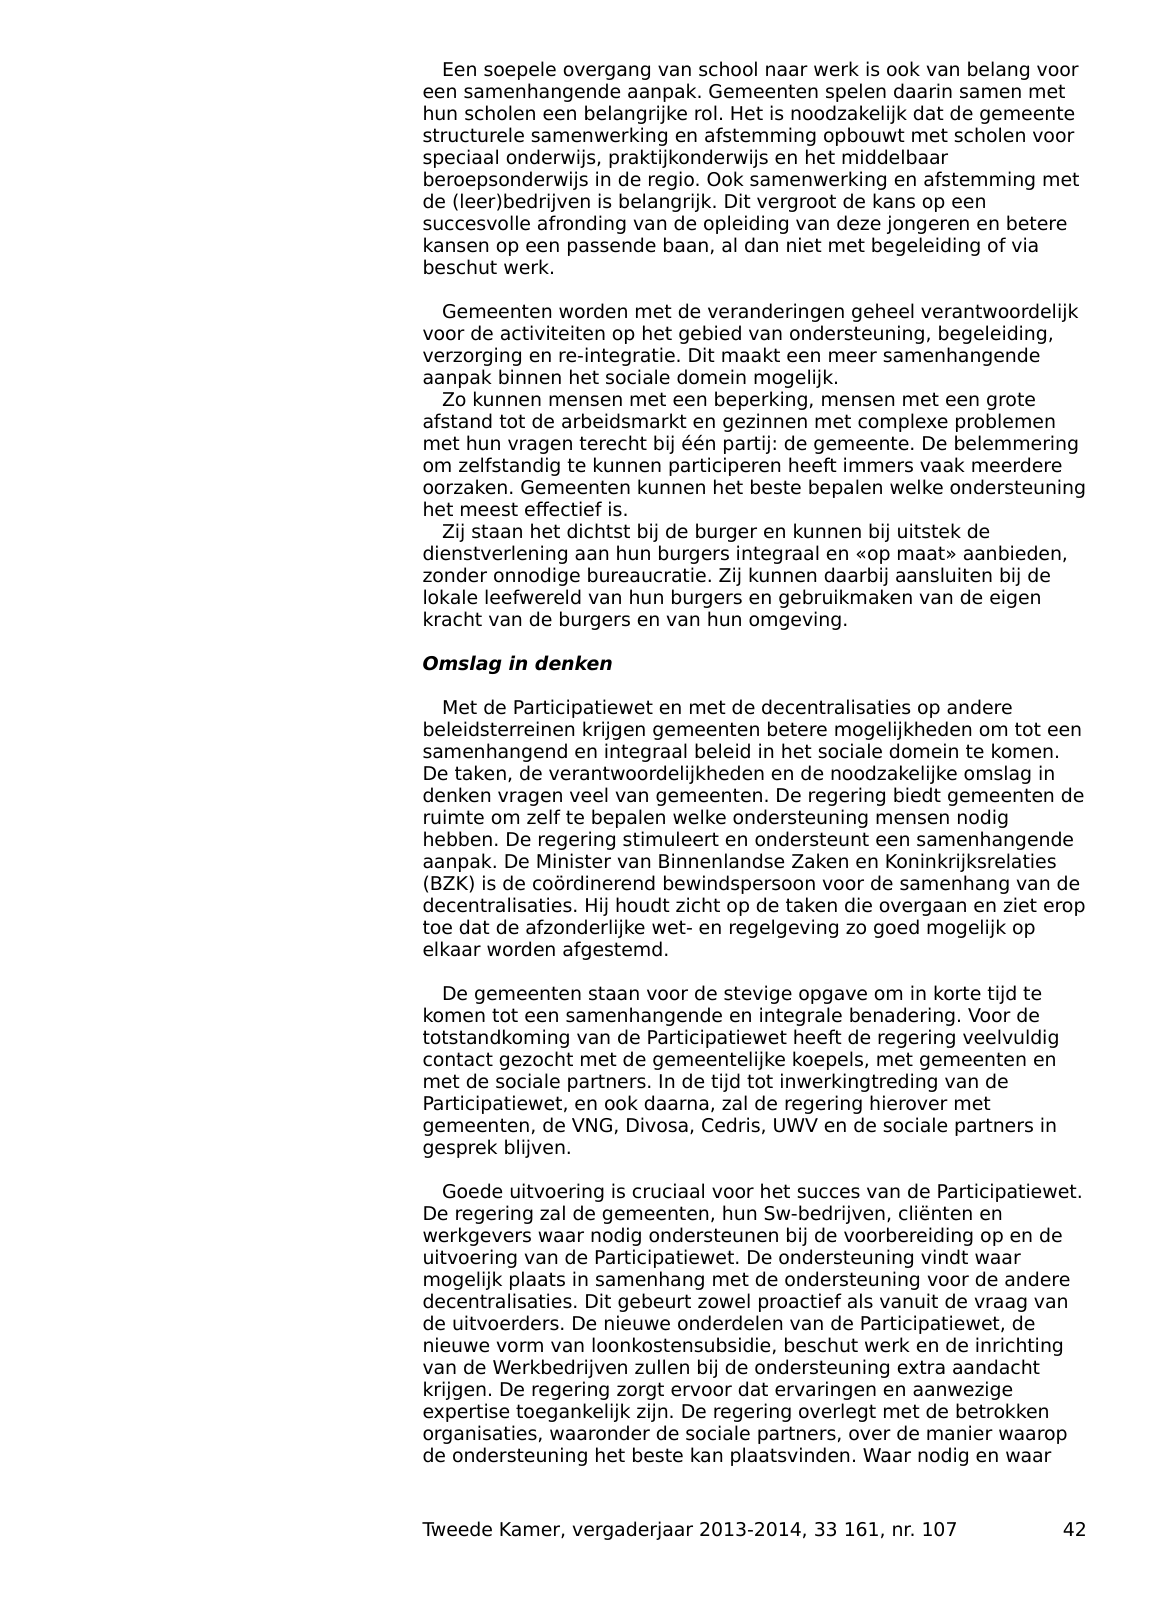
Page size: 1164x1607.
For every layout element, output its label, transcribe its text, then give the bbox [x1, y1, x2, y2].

text Met de Participatiewet en met de decentralisaties op andere beleidsterreinen krijgen gemeenten betere mogelijkheden om tot een samenhangend en integraal beleid in het sociale domein te komen. De taken, de verantwoordelijkheden en de noodzakelijke omslag in denken vragen veel van gemeenten. De regering biedt gemeenten de ruimte om zelf te bepalen welke ondersteuning mensen nodig hebben. De regering stimuleert en ondersteunt een samenhangende aanpak. De Minister van Binnenlandse Zaken en Koninkrijksrelaties (BZK) is de coördinerend bewindspersoon voor de samenhang van de decentralisaties. Hij houdt zicht op de taken die overgaan en ziet erop toe dat de afzonderlijke wet- en regelgeving zo goed mogelijk op elkaar worden afgestemd. [422, 697, 1087, 961]
text De gemeenten staan voor de stevige opgave om in korte tijd te komen tot een samenhangende en integrale benadering. Voor de totstandkoming van de Participatiewet heeft de regering veelvuldig contact gezocht met de gemeentelijke koepels, met gemeenten en met de sociale partners. In de tijd tot inwerkingtreding van de Participatiewet, en ook daarna, zal de regering hierover met gemeenten, de VNG, Divosa, Cedris, UWV en de sociale partners in gesprek blijven. [422, 983, 1087, 1159]
text Gemeenten worden met de veranderingen geheel verantwoordelijk voor de activiteiten op het gebied van ondersteuning, begeleiding, verzorging en re-integratie. Dit maakt een meer samenhangende aanpak binnen het sociale domein mogelijk. [422, 301, 1087, 389]
text Goede uitvoering is cruciaal voor het succes van de Participatiewet. De regering zal de gemeenten, hun Sw-bedrijven, cliënten en werkgevers waar nodig ondersteunen bij de voorbereiding op en de uitvoering van de Participatiewet. De ondersteuning vindt waar mogelijk plaats in samenhang met de ondersteuning voor de andere decentralisaties. Dit gebeurt zowel proactief als vanuit de vraag van de uitvoerders. De nieuwe onderdelen van de Participatiewet, de nieuwe vorm van loonkostensubsidie, beschut werk en de inrichting van de Werkbedrijven zullen bij de ondersteuning extra aandacht krijgen. De regering zorgt ervoor dat ervaringen en aanwezige expertise toegankelijk zijn. De regering overlegt met de betrokken organisaties, waaronder de sociale partners, over de manier waarop de ondersteuning het beste kan plaatsvinden. Waar nodig en waar [422, 1181, 1087, 1467]
text Zij staan het dichtst bij de burger en kunnen bij uitstek de dienstverlening aan hun burgers integraal en «op maat» aanbieden, zonder onnodige bureaucratie. Zij kunnen daarbij aansluiten bij de lokale leefwereld van hun burgers en gebruikmaken van de eigen kracht van de burgers en van hun omgeving. [422, 521, 1087, 631]
subtitle Omslag in denken [422, 653, 1087, 675]
text Zo kunnen mensen met een beperking, mensen met een grote afstand tot de arbeidsmarkt en gezinnen met complexe problemen met hun vragen terecht bij één partij: de gemeente. De belemmering om zelfstandig te kunnen participeren heeft immers vaak meerdere oorzaken. Gemeenten kunnen het beste bepalen welke ondersteuning het meest effectief is. [422, 389, 1087, 521]
text Een soepele overgang van school naar werk is ook van belang voor een samenhangende aanpak. Gemeenten spelen daarin samen met hun scholen een belangrijke rol. Het is noodzakelijk dat de gemeente structurele samenwerking en afstemming opbouwt met scholen voor speciaal onderwijs, praktijkonderwijs en het middelbaar beroepsonderwijs in de regio. Ook samenwerking en afstemming met de (leer)bedrijven is belangrijk. Dit vergroot de kans op een succesvolle afronding van de opleiding van deze jongeren en betere kansen op een passende baan, al dan niet met begeleiding of via beschut werk. [422, 59, 1087, 279]
